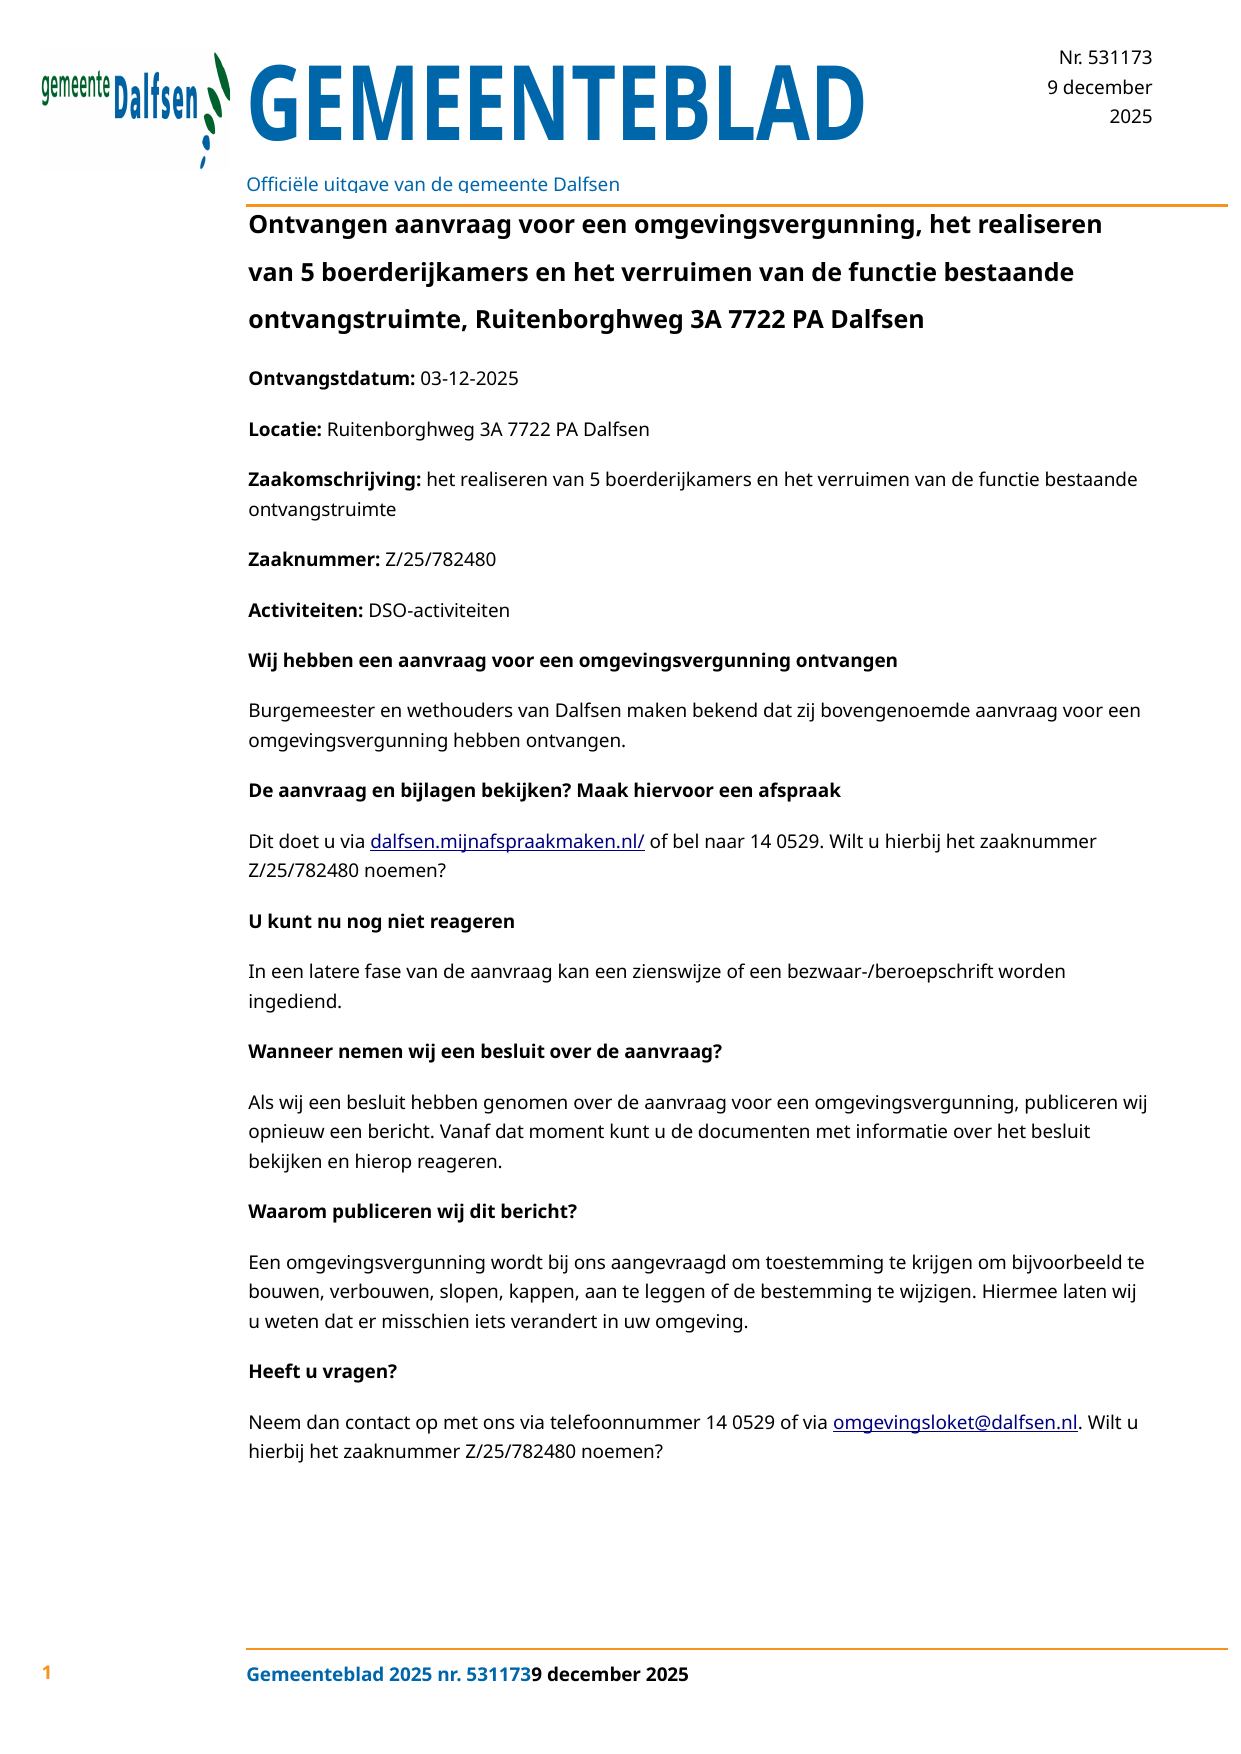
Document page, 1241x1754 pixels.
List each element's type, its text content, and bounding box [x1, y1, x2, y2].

text Zaakomschrijving: het realiseren van 5 boerderijkamers en het verruimen van de functie bestaande ontvangstruimte [248, 466, 1152, 522]
text Ontvangen aanvraag voor een omgevingsvergunning, het realiseren van 5 boerderijkamers en het verruimen van de functie bestaande ontvangstruimte, Ruitenborghweg 3A 7722 PA Dalfsen [248, 207, 1152, 336]
picture [41, 47, 231, 172]
text Ontvangstdatum: 03-12-2025 [248, 366, 1152, 391]
text Neem dan contact op met ons via telefoonnummer 14 0529 of via omgevingsloket@dalfsen.nl. Wilt u hierbij het zaaknummer Z/25/782480 noemen? [248, 1409, 1152, 1464]
text Activiteiten: DSO-activiteiten [248, 597, 1152, 622]
text Heeft u vragen? [248, 1358, 1152, 1384]
text Locatie: Ruitenborghweg 3A 7722 PA Dalfsen [248, 416, 1152, 442]
text Als wij een besluit hebben genomen over de aanvraag voor een omgevingsvergunning, publiceren wij opnieuw een bericht. Vanaf dat moment kunt u de documenten met informatie over het besluit bekijken en hierop reageren. [248, 1089, 1152, 1174]
text Dit doet u via dalfsen.mijnafspraakmaken.nl/ of bel naar 14 0529. Wilt u hierbij het zaaknummer Z/25/782480 noemen? [248, 828, 1152, 883]
text Wanneer nemen wij een besluit over de aanvraag? [248, 1038, 1152, 1064]
text Een omgevingsvergunning wordt bij ons aangevraagd om toestemming te krijgen om bijvoorbeeld te bouwen, verbouwen, slopen, kappen, aan te leggen of de bestemming te wijzigen. Hiermee laten wij u weten dat er misschien iets verandert in uw omgeving. [248, 1249, 1152, 1334]
text U kunt nu nog niet reageren [248, 908, 1152, 934]
text Waarom publiceren wij dit bericht? [248, 1198, 1152, 1224]
text In een latere fase van de aanvraag kan een zienswijze of een bezwaar-/beroepschrift worden ingediend. [248, 958, 1152, 1014]
text Zaaknummer: Z/25/782480 [248, 546, 1152, 572]
text Burgemeester en wethouders van Dalfsen maken bekend dat zij bovengenoemde aanvraag voor een omgevingsvergunning hebben ontvangen. [248, 698, 1152, 753]
text Wij hebben een aanvraag voor een omgevingsvergunning ontvangen [248, 647, 1152, 673]
text De aanvraag en bijlagen bekijken? Maak hiervoor een afspraak [248, 778, 1152, 803]
